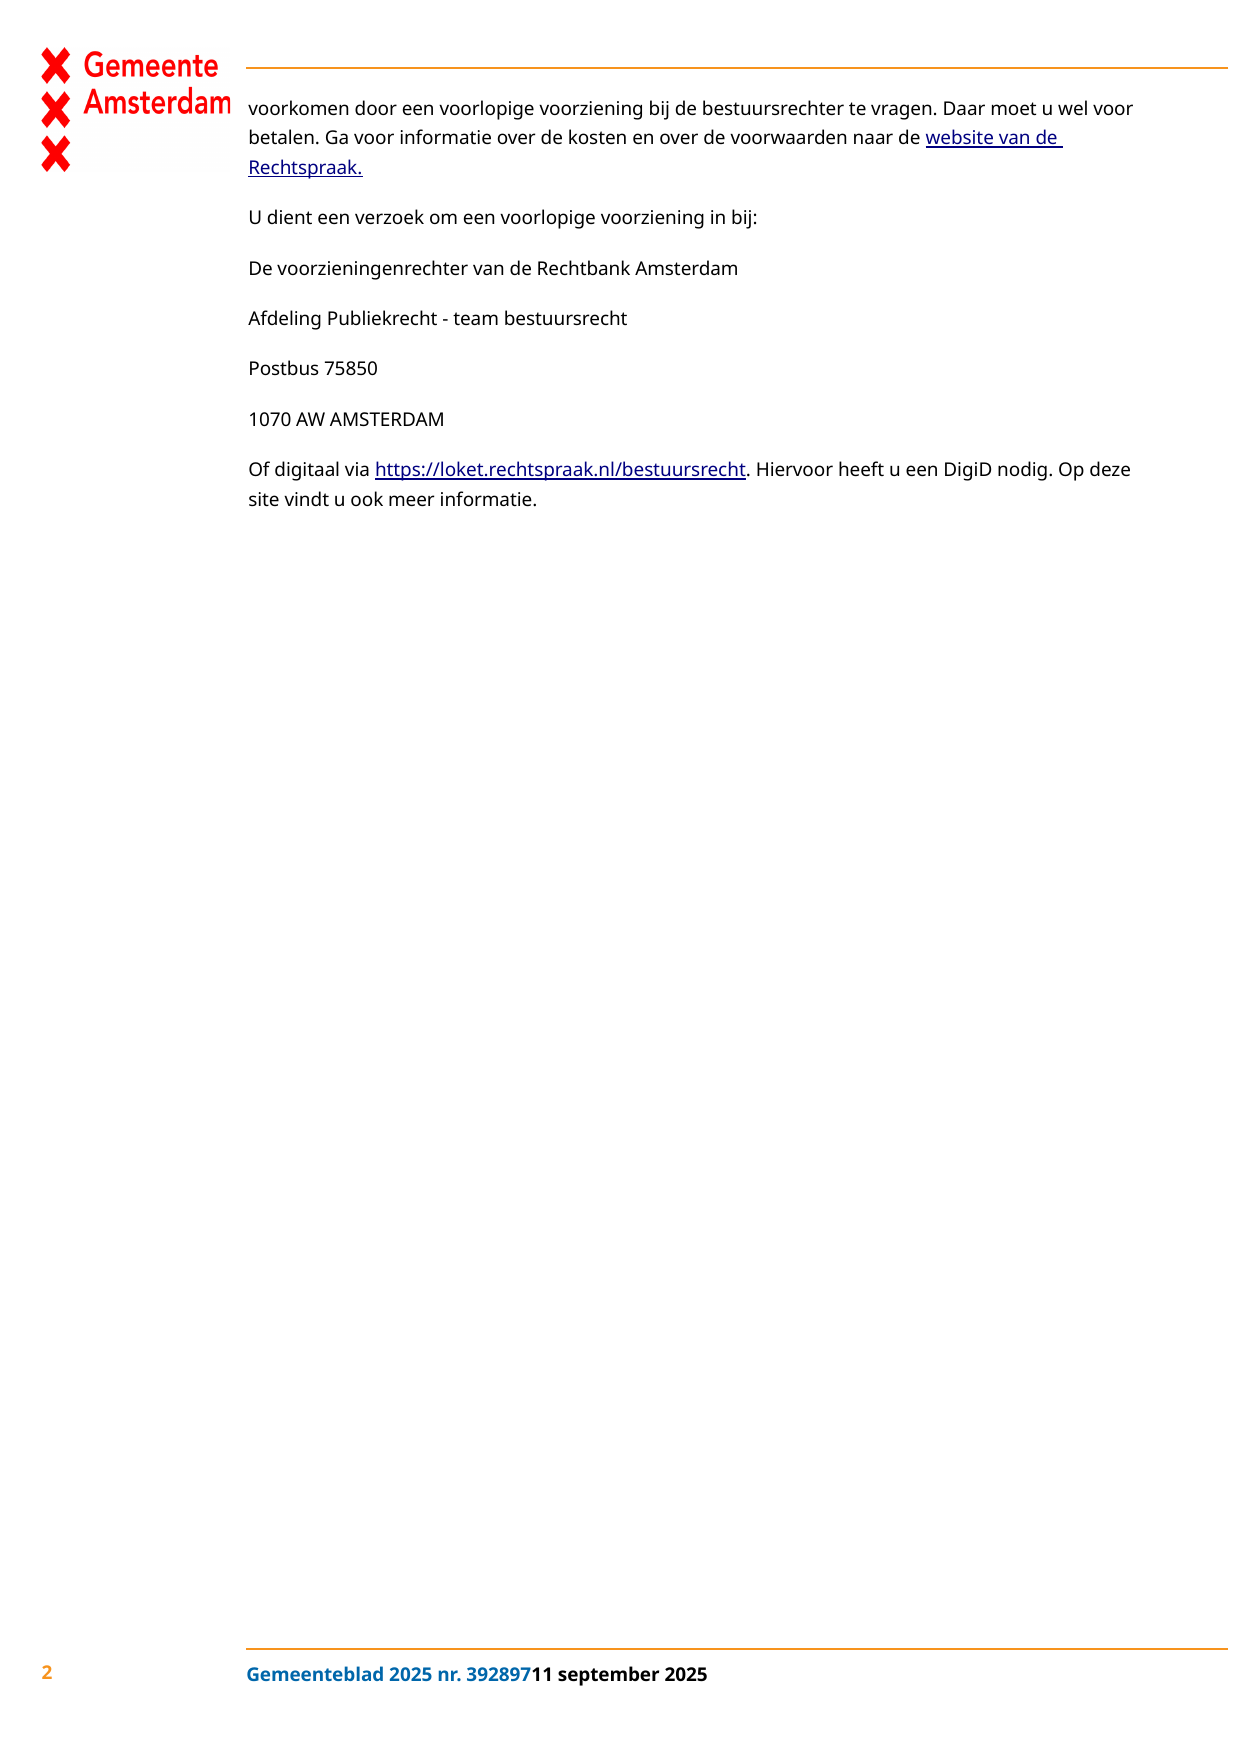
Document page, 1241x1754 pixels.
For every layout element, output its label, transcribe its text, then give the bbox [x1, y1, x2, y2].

text Postbus 75850 [248, 356, 1152, 381]
text Of digitaal via https://loket.rechtspraak.nl/bestuursrecht. Hiervoor heeft u een DigiD nodig. Op deze site vindt u ook meer informatie. [248, 456, 1152, 512]
text De voorzieningenrechter van de Rechtbank Amsterdam [248, 255, 1152, 281]
text Afdeling Publiekrecht - team bestuursrecht [248, 305, 1152, 331]
text 1070 AW AMSTERDAM [248, 406, 1152, 432]
text voorkomen door een voorlopige voorziening bij de bestuursrechter te vragen. Daar moet u wel voor betalen. Ga voor informatie over de kosten en over de voorwaarden naar de website van de Rechtspraak. [248, 95, 1152, 180]
text U dient een verzoek om een voorlopige voorziening in bij: [248, 204, 1152, 230]
picture [41, 47, 231, 172]
